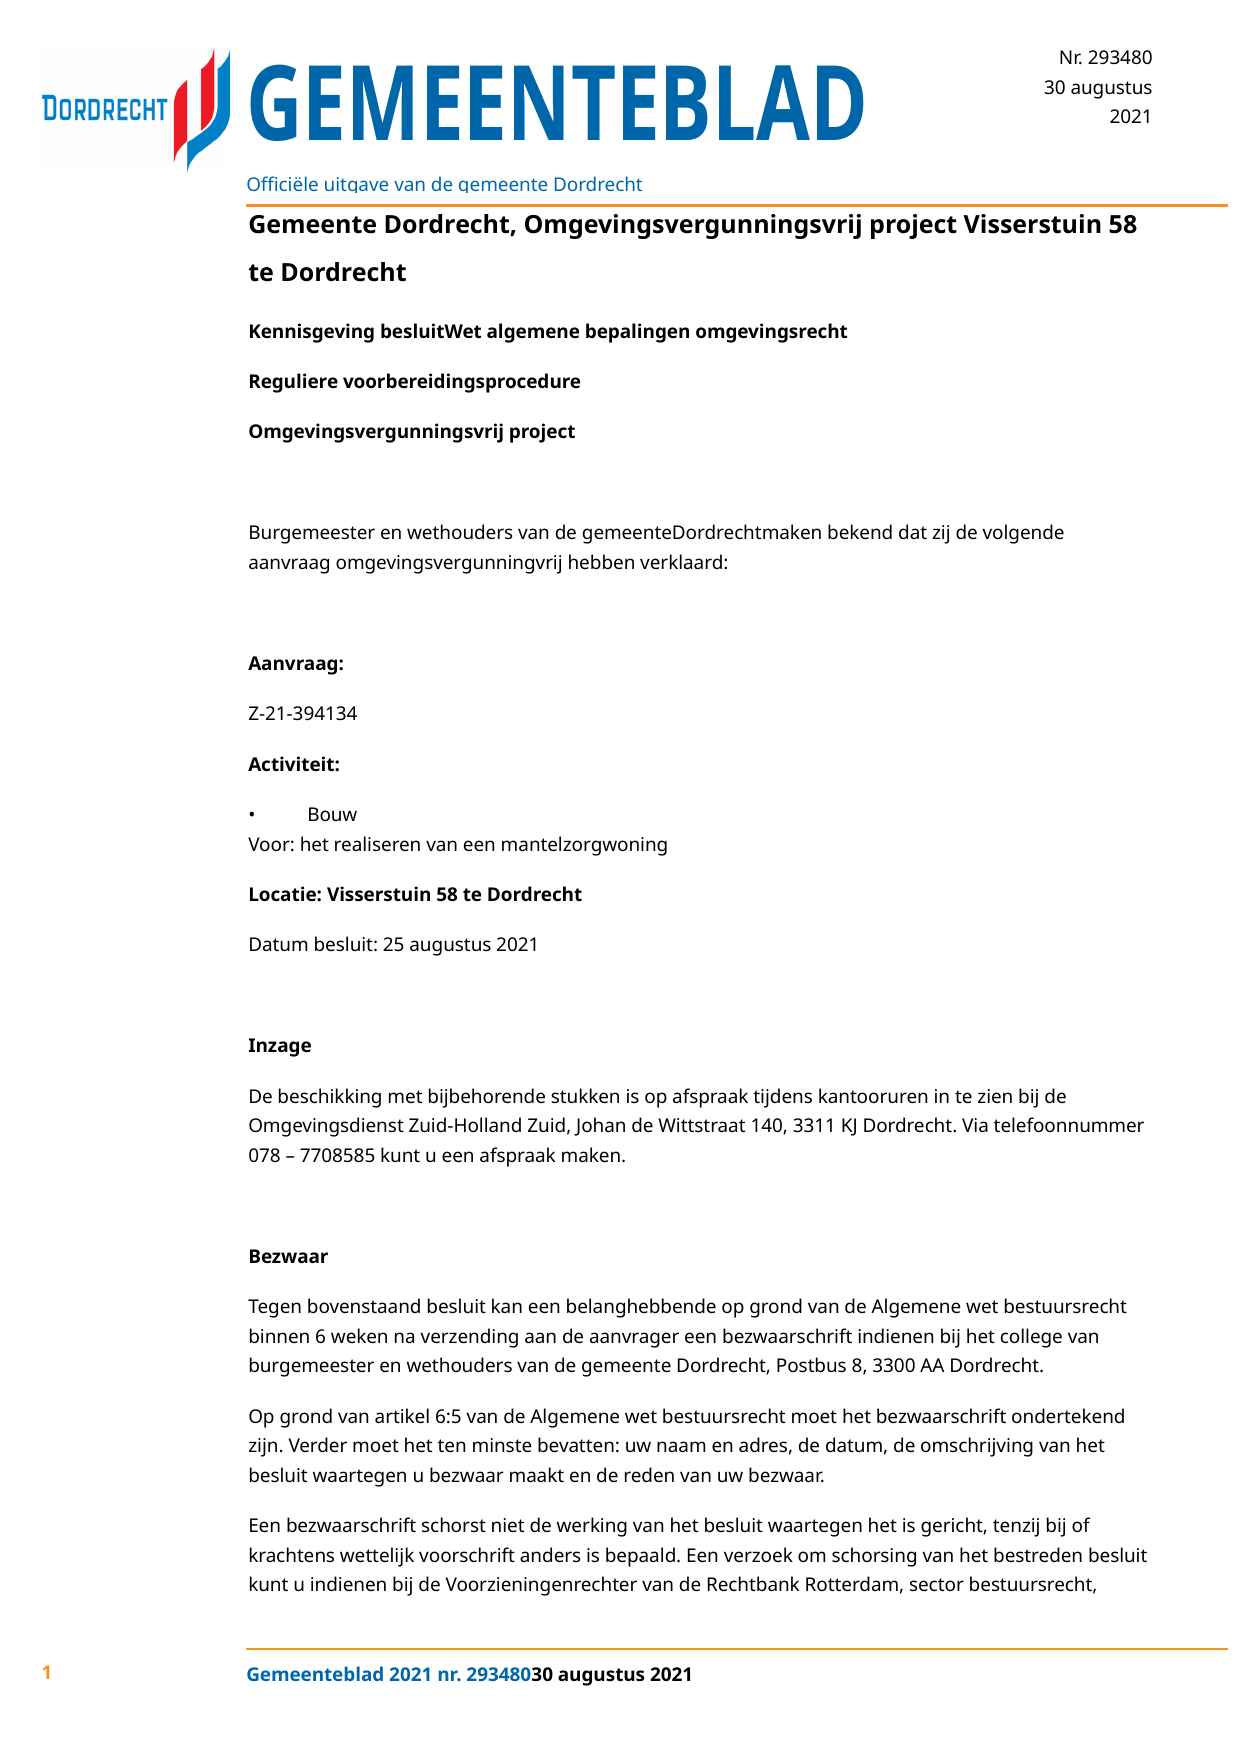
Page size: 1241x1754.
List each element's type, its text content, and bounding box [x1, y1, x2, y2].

text De beschikking met bijbehorende stukken is op afspraak tijdens kantooruren in te zien bij de Omgevingsdienst Zuid-Holland Zuid, Johan de Wittstraat 140, 3311 KJ Dordrecht. Via telefoonnummer 078 – 7708585 kunt u een afspraak maken. [248, 1083, 1152, 1168]
text Voor: het realiseren van een mantelzorgwoning [248, 831, 1152, 857]
text Kennisgeving besluitWet algemene bepalingen omgevingsrecht [248, 318, 1152, 344]
text Op grond van artikel 6:5 van de Algemene wet bestuursrecht moet het bezwaarschrift ondertekend zijn. Verder moet het ten minste bevatten: uw naam en adres, de datum, de omschrijving van het besluit waartegen u bezwaar maakt en de reden van uw bezwaar. [248, 1403, 1152, 1488]
text Gemeente Dordrecht, Omgevingsvergunningsvrij project Visserstuin 58 te Dordrecht [248, 207, 1152, 288]
text Tegen bovenstaand besluit kan een belanghebbende op grond van de Algemene wet bestuursrecht binnen 6 weken na verzending aan de aanvrager een bezwaarschrift indienen bij het college van burgemeester en wethouders van de gemeente Dordrecht, Postbus 8, 3300 AA Dordrecht. [248, 1293, 1152, 1378]
text Datum besluit: 25 augustus 2021 [248, 932, 1152, 957]
text Aanvraag: [248, 650, 1152, 676]
text Activiteit: [248, 751, 1152, 777]
text Z-21-394134 [248, 700, 1152, 726]
text Een bezwaarschrift schorst niet de werking van het besluit waartegen het is gericht, tenzij bij of krachtens wettelijk voorschrift anders is bepaald. Een verzoek om schorsing van het bestreden besluit kunt u indienen bij de Voorzieningenrechter van de Rechtbank Rotterdam, sector bestuursrecht, [248, 1512, 1152, 1597]
text Omgevingsvergunningsvrij project [248, 419, 1152, 444]
text Inzage [248, 1032, 1152, 1058]
text Bezwaar [248, 1243, 1152, 1269]
text Reguliere voorbereidingsprocedure [248, 368, 1152, 394]
text Locatie: Visserstuin 58 te Dordrecht [248, 881, 1152, 907]
picture [41, 47, 231, 172]
list Bouw [248, 801, 1152, 827]
text Burgemeester en wethouders van de gemeenteDordrechtmaken bekend dat zij de volgende aanvraag omgevingsvergunningvrij hebben verklaard: [248, 519, 1152, 575]
